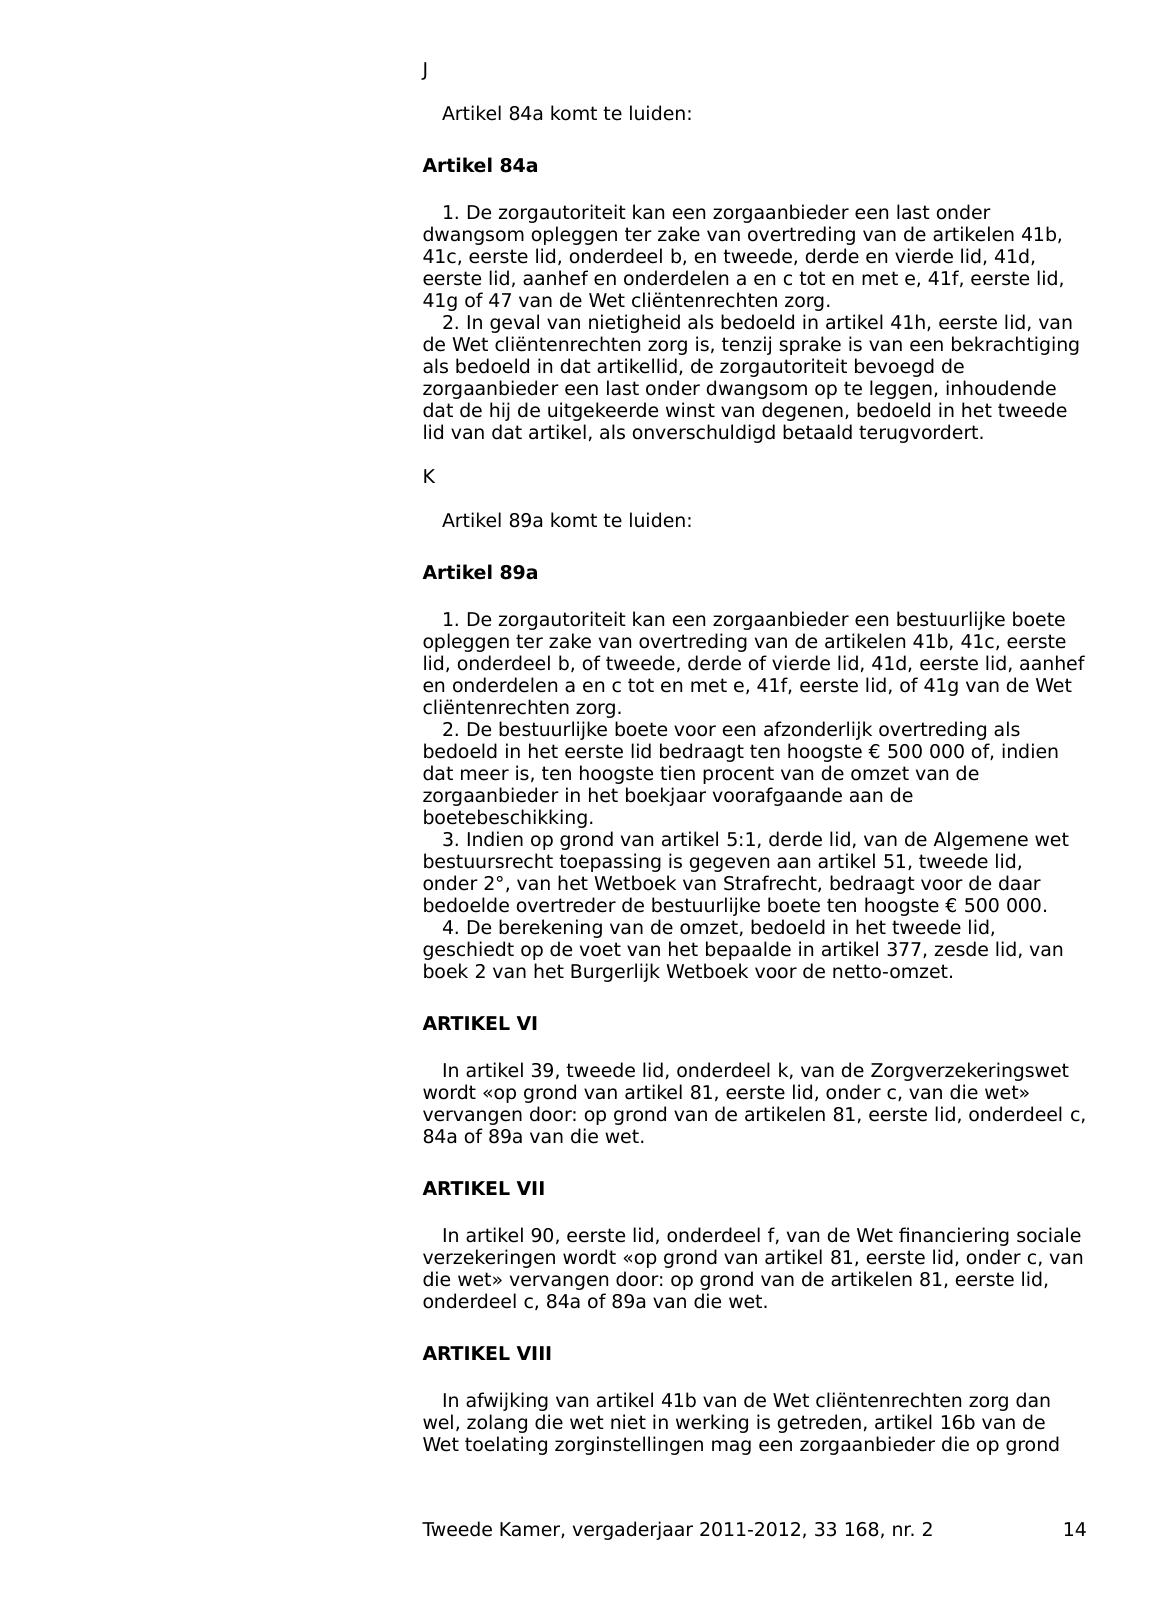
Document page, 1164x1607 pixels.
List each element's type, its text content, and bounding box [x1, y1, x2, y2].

subtitle ARTIKEL VIII [422, 1343, 1087, 1365]
text In artikel 39, tweede lid, onderdeel k, van de Zorgverzekeringswet wordt «op grond van artikel 81, eerste lid, onder c, van die wet» vervangen door: op grond van de artikelen 81, eerste lid, onderdeel c, 84a of 89a van die wet. [422, 1060, 1087, 1148]
text 1. De zorgautoriteit kan een zorgaanbieder een bestuurlijke boete opleggen ter zake van overtreding van de artikelen 41b, 41c, eerste lid, onderdeel b, of tweede, derde of vierde lid, 41d, eerste lid, aanhef en onderdelen a en c tot en met e, 41f, eerste lid, of 41g van de Wet cliëntenrechten zorg. [422, 609, 1087, 719]
subtitle Artikel 84a [422, 155, 1087, 177]
text K [422, 466, 1087, 488]
text J [422, 59, 1087, 81]
text In artikel 90, eerste lid, onderdeel f, van de Wet financiering sociale verzekeringen wordt «op grond van artikel 81, eerste lid, onder c, van die wet» vervangen door: op grond van de artikelen 81, eerste lid, onderdeel c, 84a of 89a van die wet. [422, 1225, 1087, 1313]
subtitle ARTIKEL VI [422, 1013, 1087, 1035]
text 3. Indien op grond van artikel 5:1, derde lid, van de Algemene wet bestuursrecht toepassing is gegeven aan artikel 51, tweede lid, onder 2°, van het Wetboek van Strafrecht, bedraagt voor de daar bedoelde overtreder de bestuurlijke boete ten hoogste € 500 000. [422, 829, 1087, 917]
subtitle Artikel 89a [422, 562, 1087, 584]
text 1. De zorgautoriteit kan een zorgaanbieder een last onder dwangsom opleggen ter zake van overtreding van de artikelen 41b, 41c, eerste lid, onderdeel b, en tweede, derde en vierde lid, 41d, eerste lid, aanhef en onderdelen a en c tot en met e, 41f, eerste lid, 41g of 47 van de Wet cliëntenrechten zorg. [422, 202, 1087, 312]
text Artikel 89a komt te luiden: [422, 510, 1087, 532]
text Artikel 84a komt te luiden: [422, 103, 1087, 125]
text 4. De berekening van de omzet, bedoeld in het tweede lid, geschiedt op de voet van het bepaalde in artikel 377, zesde lid, van boek 2 van het Burgerlijk Wetboek voor de netto-omzet. [422, 917, 1087, 983]
text 2. In geval van nietigheid als bedoeld in artikel 41h, eerste lid, van de Wet cliëntenrechten zorg is, tenzij sprake is van een bekrachtiging als bedoeld in dat artikellid, de zorgautoriteit bevoegd de zorgaanbieder een last onder dwangsom op te leggen, inhoudende dat de hij de uitgekeerde winst van degenen, bedoeld in het tweede lid van dat artikel, als onverschuldigd betaald terugvordert. [422, 312, 1087, 444]
subtitle ARTIKEL VII [422, 1178, 1087, 1200]
text In afwijking van artikel 41b van de Wet cliëntenrechten zorg dan wel, zolang die wet niet in werking is getreden, artikel 16b van de Wet toelating zorginstellingen mag een zorgaanbieder die op grond [422, 1390, 1087, 1456]
text 2. De bestuurlijke boete voor een afzonderlijk overtreding als bedoeld in het eerste lid bedraagt ten hoogste € 500 000 of, indien dat meer is, ten hoogste tien procent van de omzet van de zorgaanbieder in het boekjaar voorafgaande aan de boetebeschikking. [422, 719, 1087, 829]
